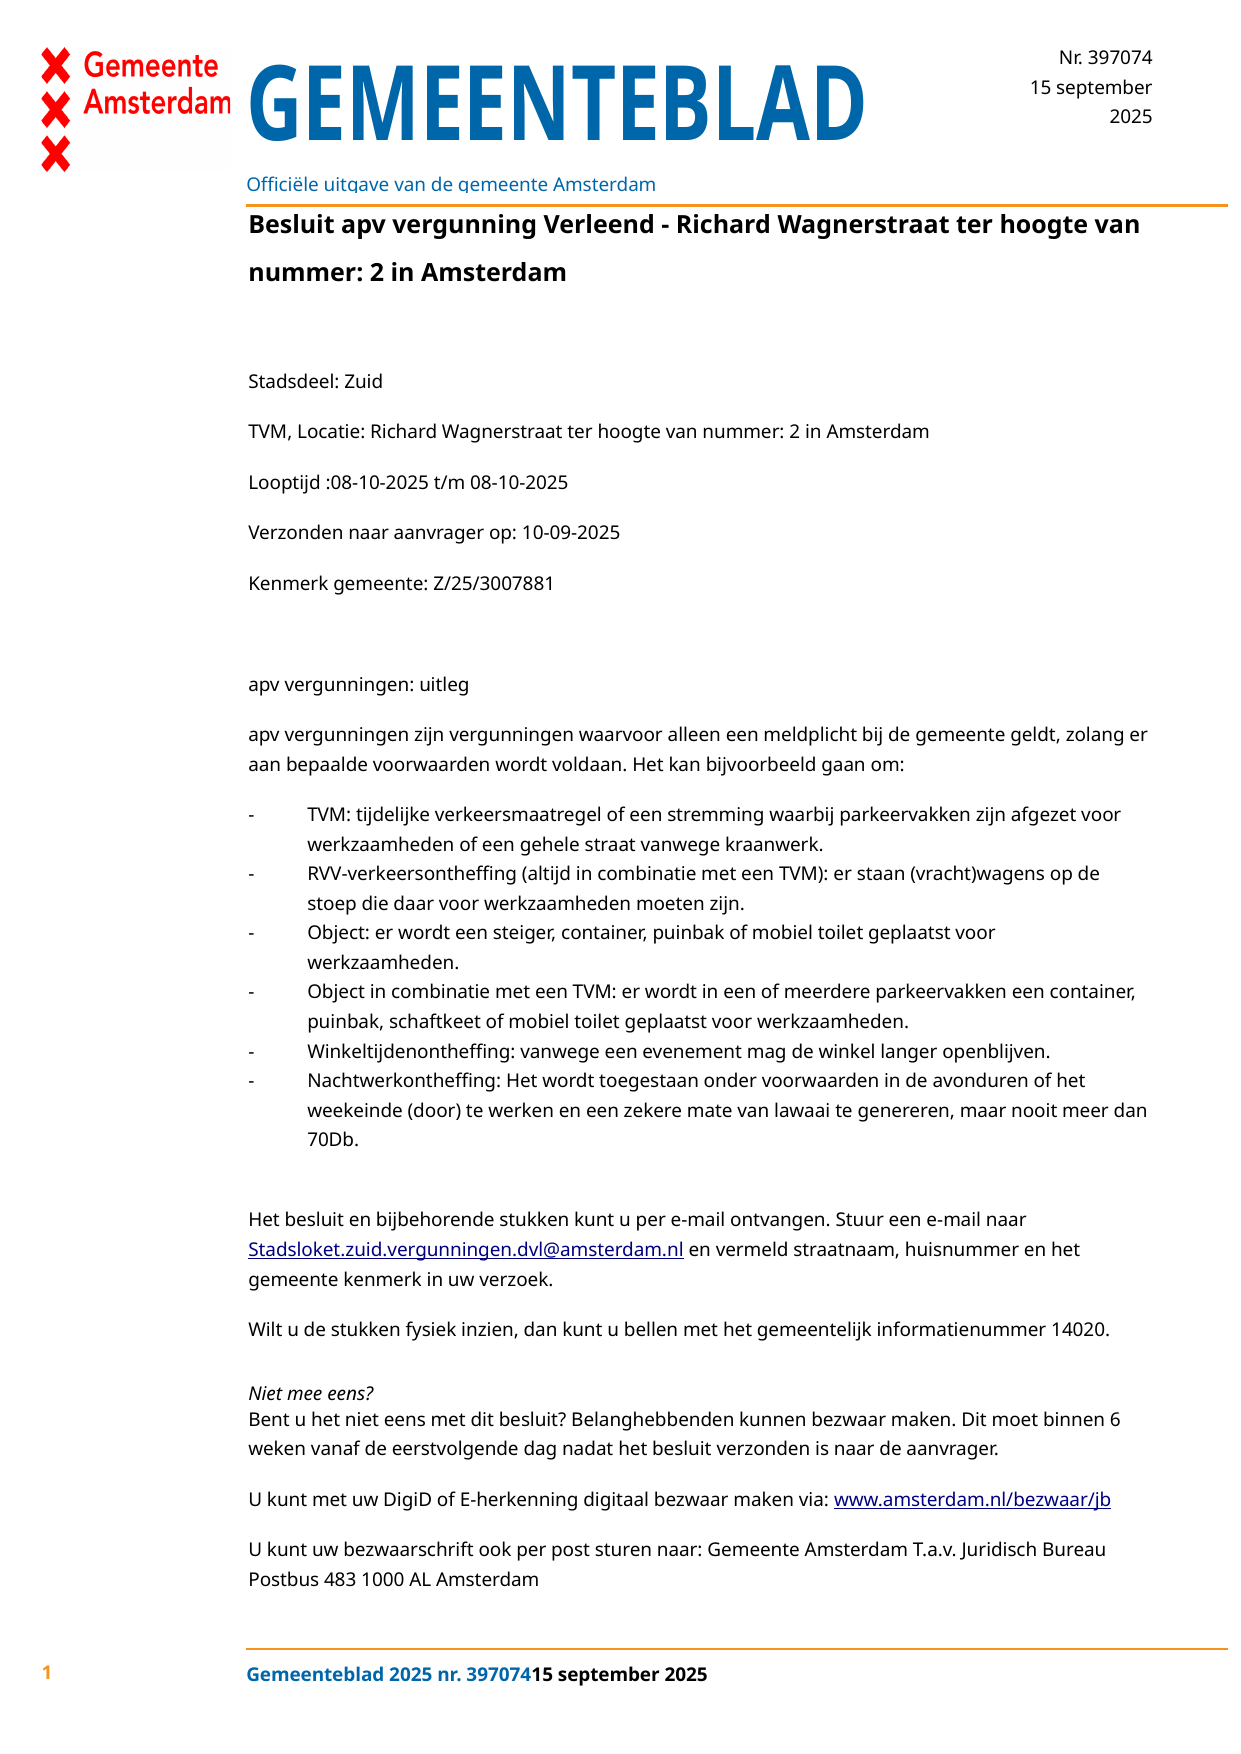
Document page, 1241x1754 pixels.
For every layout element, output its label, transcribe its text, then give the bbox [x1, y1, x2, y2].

text Besluit apv vergunning Verleend - Richard Wagnerstraat ter hoogte van nummer: 2 in Amsterdam [248, 207, 1152, 288]
text Wilt u de stukken fysiek inzien, dan kunt u bellen met het gemeentelijk informatienummer 14020. [248, 1316, 1152, 1342]
picture [41, 47, 231, 172]
text Verzonden naar aanvrager op: 10-09-2025 [248, 519, 1152, 545]
text U kunt uw bezwaarschrift ook per post sturen naar: Gemeente Amsterdam T.a.v. Juridisch Bureau Postbus 483 1000 AL Amsterdam [248, 1536, 1152, 1592]
text Looptijd :08-10-2025 t/m 08-10-2025 [248, 469, 1152, 495]
text apv vergunningen: uitleg [248, 671, 1152, 697]
text apv vergunningen zijn vergunningen waarvoor alleen een meldplicht bij de gemeente geldt, zolang er aan bepaalde voorwaarden wordt voldaan. Het kan bijvoorbeeld gaan om: [248, 721, 1152, 777]
text Stadsdeel: Zuid [248, 368, 1152, 394]
text Niet mee eens? [248, 1380, 1152, 1406]
text TVM, Locatie: Richard Wagnerstraat ter hoogte van nummer: 2 in Amsterdam [248, 419, 1152, 444]
list Winkeltijdenontheffing: vanwege een evenement mag de winkel langer openblijven. [248, 1038, 1152, 1064]
text Bent u het niet eens met dit besluit? Belanghebbenden kunnen bezwaar maken. Dit moet binnen 6 weken vanaf de eerstvolgende dag nadat het besluit verzonden is naar de aanvrager. [248, 1406, 1152, 1461]
list Object: er wordt een steiger, container, puinbak of mobiel toilet geplaatst voor werkzaamheden. [248, 919, 1152, 975]
list Nachtwerkontheffing: Het wordt toegestaan onder voorwaarden in de avonduren of het weekeinde (door) te werken en een zekere mate van lawaai te genereren, maar nooit meer dan 70Db. [248, 1067, 1152, 1152]
list RVV-verkeersontheffing (altijd in combinatie met een TVM): er staan (vracht)wagens op de stoep die daar voor werkzaamheden moeten zijn. [248, 860, 1152, 916]
list Object in combinatie met een TVM: er wordt in een of meerdere parkeervakken een container, puinbak, schaftkeet of mobiel toilet geplaatst voor werkzaamheden. [248, 979, 1152, 1034]
text Kenmerk gemeente: Z/25/3007881 [248, 570, 1152, 596]
text Het besluit en bijbehorende stukken kunt u per e-mail ontvangen. Stuur een e-mail naar Stadsloket.zuid.vergunningen.dvl@amsterdam.nl en vermeld straatnaam, huisnummer en het gemeente kenmerk in uw verzoek. [248, 1207, 1152, 1292]
list TVM: tijdelijke verkeersmaatregel of een stremming waarbij parkeervakken zijn afgezet voor werkzaamheden of een gehele straat vanwege kraanwerk. [248, 801, 1152, 857]
text U kunt met uw DigiD of E-herkenning digitaal bezwaar maken via: www.amsterdam.nl/bezwaar/jb [248, 1486, 1152, 1512]
